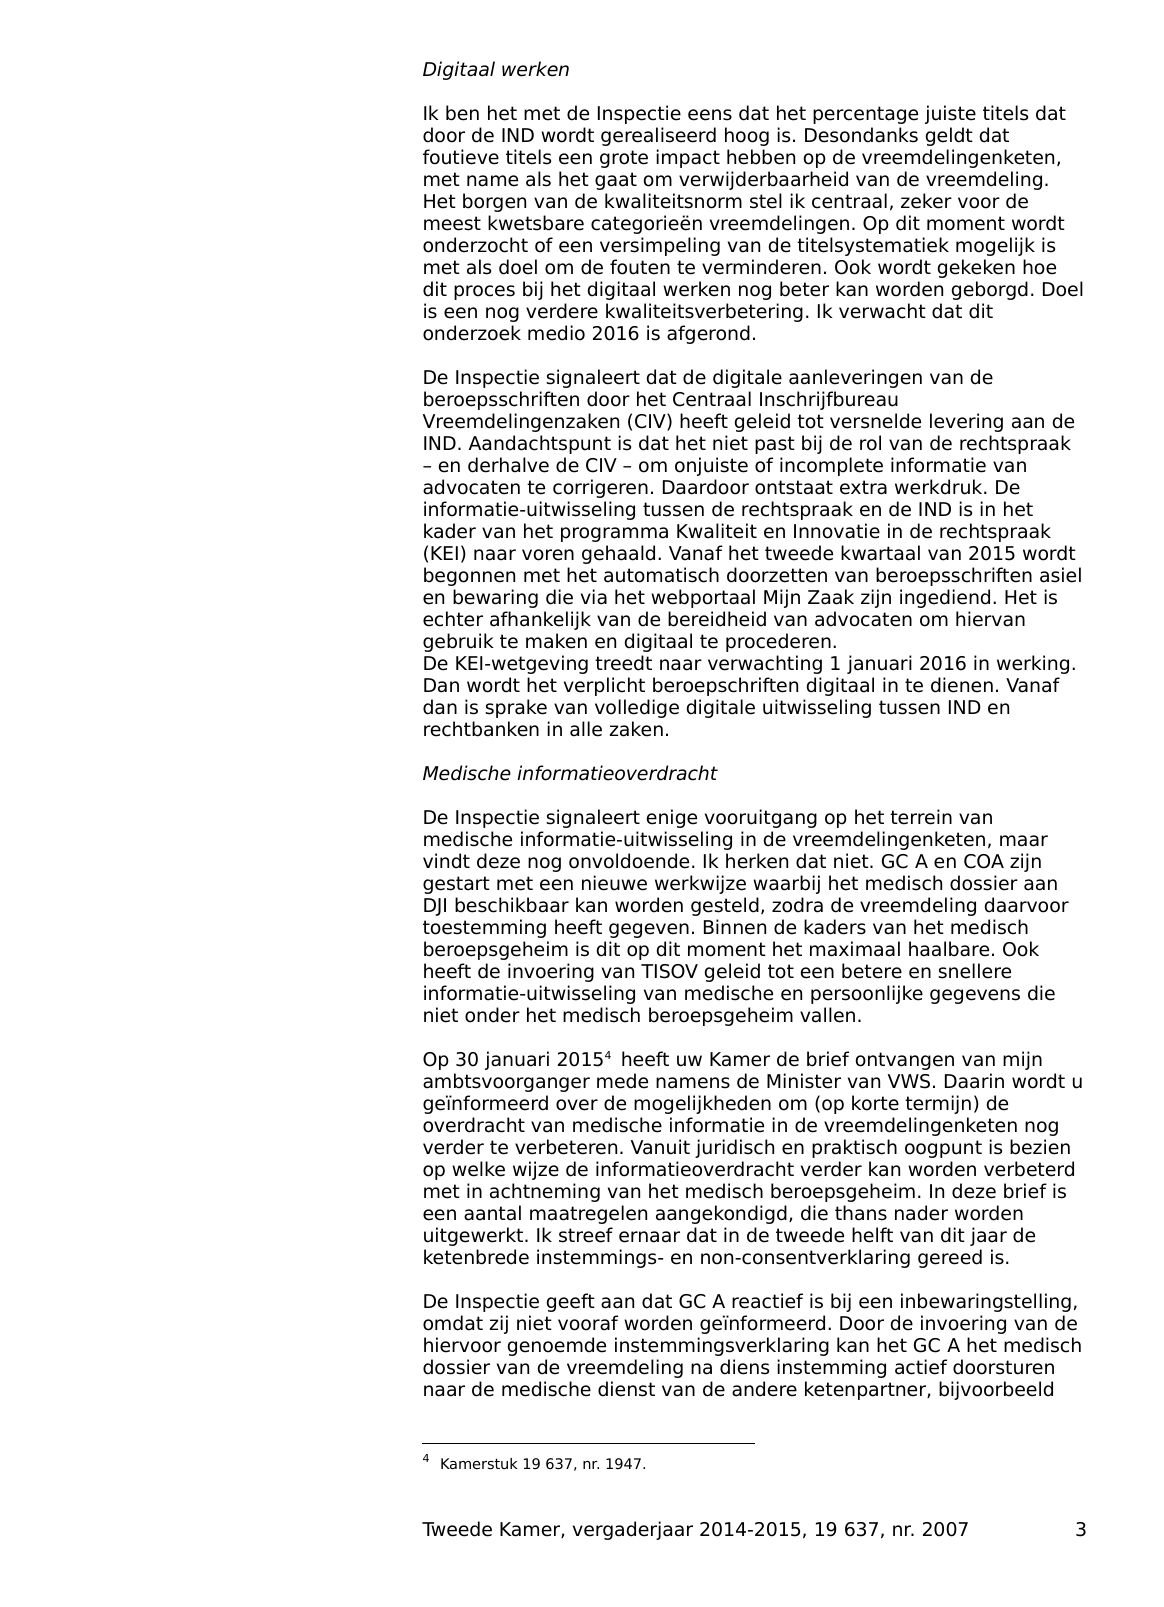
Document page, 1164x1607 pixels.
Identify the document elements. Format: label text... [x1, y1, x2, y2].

text Ik ben het met de Inspectie eens dat het percentage juiste titels dat door de IND wordt gerealiseerd hoog is. Desondanks geldt dat foutieve titels een grote impact hebben op de vreemdelingenketen, met name als het gaat om verwijderbaarheid van de vreemdeling. Het borgen van de kwaliteitsnorm stel ik centraal, zeker voor de meest kwetsbare categorieën vreemdelingen. Op dit moment wordt onderzocht of een versimpeling van de titelsystematiek mogelijk is met als doel om de fouten te verminderen. Ook wordt gekeken hoe dit proces bij het digitaal werken nog beter kan worden geborgd. Doel is een nog verdere kwaliteitsverbetering. Ik verwacht dat dit onderzoek medio 2016 is afgerond. [422, 103, 1087, 345]
text De Inspectie signaleert dat de digitale aanleveringen van de beroepsschriften door het Centraal Inschrijfbureau Vreemdelingenzaken (CIV) heeft geleid tot versnelde levering aan de IND. Aandachtspunt is dat het niet past bij de rol van de rechtspraak – en derhalve de CIV – om onjuiste of incomplete informatie van advocaten te corrigeren. Daardoor ontstaat extra werkdruk. De informatie-uitwisseling tussen de rechtspraak en de IND is in het kader van het programma Kwaliteit en Innovatie in de rechtspraak (KEI) naar voren gehaald. Vanaf het tweede kwartaal van 2015 wordt begonnen met het automatisch doorzetten van beroepsschriften asiel en bewaring die via het webportaal Mijn Zaak zijn ingediend. Het is echter afhankelijk van de bereidheid van advocaten om hiervan gebruik te maken en digitaal te procederen. [422, 367, 1087, 653]
text Kamerstuk 19 637, nr. 1947. [422, 1452, 1087, 1474]
subtitle Medische informatieoverdracht [422, 763, 1087, 785]
subtitle Digitaal werken [422, 59, 1087, 81]
text De Inspectie signaleert enige vooruitgang op het terrein van medische informatie-uitwisseling in de vreemdelingenketen, maar vindt deze nog onvoldoende. Ik herken dat niet. GC A en COA zijn gestart met een nieuwe werkwijze waarbij het medisch dossier aan DJI beschikbaar kan worden gesteld, zodra de vreemdeling daarvoor toestemming heeft gegeven. Binnen de kaders van het medisch beroepsgeheim is dit op dit moment het maximaal haalbare. Ook heeft de invoering van TISOV geleid tot een betere en snellere informatie-uitwisseling van medische en persoonlijke gegevens die niet onder het medisch beroepsgeheim vallen. [422, 807, 1087, 1027]
text Op 30 januari 2015 heeft uw Kamer de brief ontvangen van mijn ambtsvoorganger mede namens de Minister van VWS. Daarin wordt u geïnformeerd over de mogelijkheden om (op korte termijn) de overdracht van medische informatie in de vreemdelingenketen nog verder te verbeteren. Vanuit juridisch en praktisch oogpunt is bezien op welke wijze de informatieoverdracht verder kan worden verbeterd met in achtneming van het medisch beroepsgeheim. In deze brief is een aantal maatregelen aangekondigd, die thans nader worden uitgewerkt. Ik streef ernaar dat in de tweede helft van dit jaar de ketenbrede instemmings- en non-consentverklaring gereed is. [422, 1049, 1087, 1269]
text De KEI-wetgeving treedt naar verwachting 1 januari 2016 in werking. Dan wordt het verplicht beroepschriften digitaal in te dienen. Vanaf dan is sprake van volledige digitale uitwisseling tussen IND en rechtbanken in alle zaken. [422, 653, 1087, 741]
text De Inspectie geeft aan dat GC A reactief is bij een inbewaringstelling, omdat zij niet vooraf worden geïnformeerd. Door de invoering van de hiervoor genoemde instemmingsverklaring kan het GC A het medisch dossier van de vreemdeling na diens instemming actief doorsturen naar de medische dienst van de andere ketenpartner, bijvoorbeeld [422, 1291, 1087, 1401]
